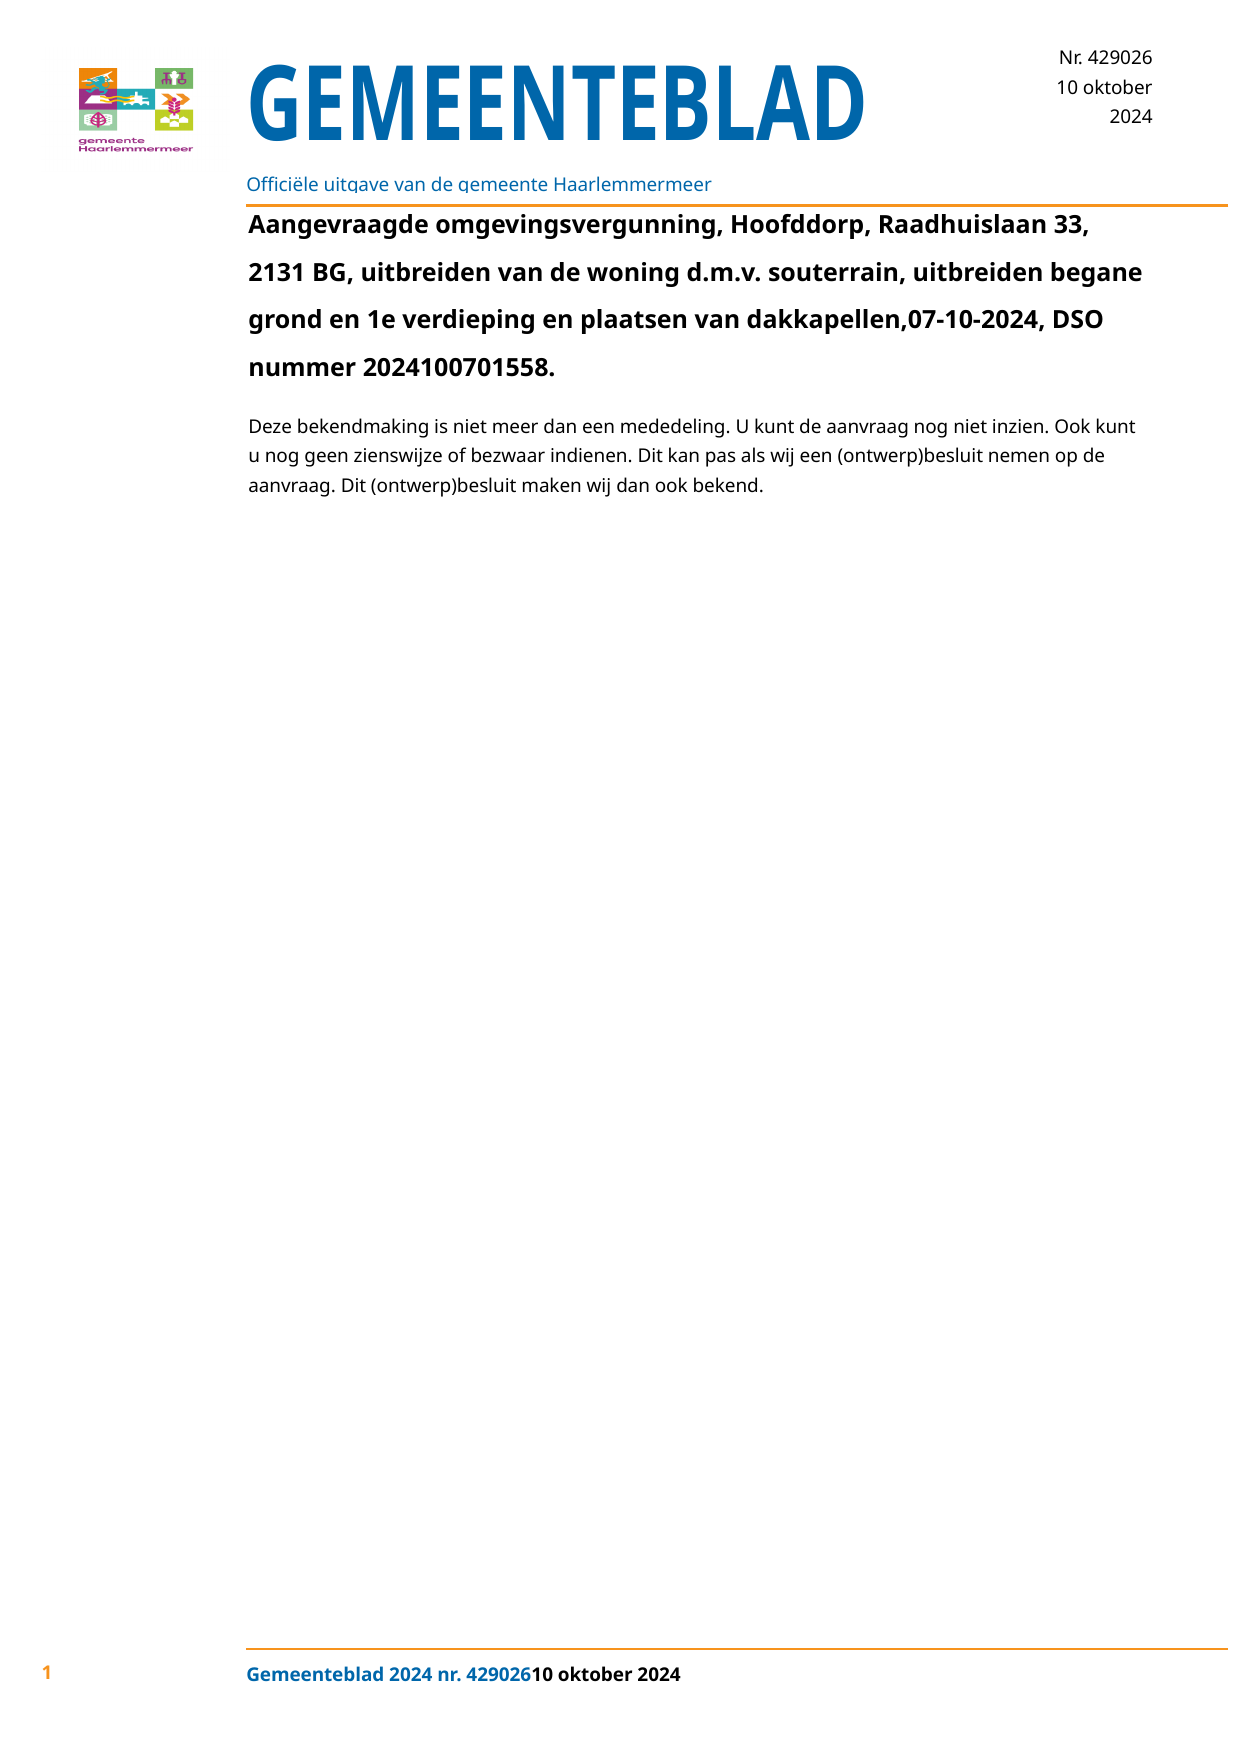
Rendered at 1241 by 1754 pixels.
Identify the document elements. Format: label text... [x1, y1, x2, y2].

text Aangevraagde omgevingsvergunning, Hoofddorp, Raadhuislaan 33, 2131 BG, uitbreiden van de woning d.m.v. souterrain, uitbreiden begane grond en 1e verdieping en plaatsen van dakkapellen,07-10-2024, DSO nummer 2024100701558. [248, 207, 1152, 384]
text Deze bekendmaking is niet meer dan een mededeling. U kunt de aanvraag nog niet inzien. Ook kunt u nog geen zienswijze of bezwaar indienen. Dit kan pas als wij een (ontwerp)besluit nemen op de aanvraag. Dit (ontwerp)besluit maken wij dan ook bekend. [248, 413, 1152, 498]
picture [41, 47, 231, 172]
